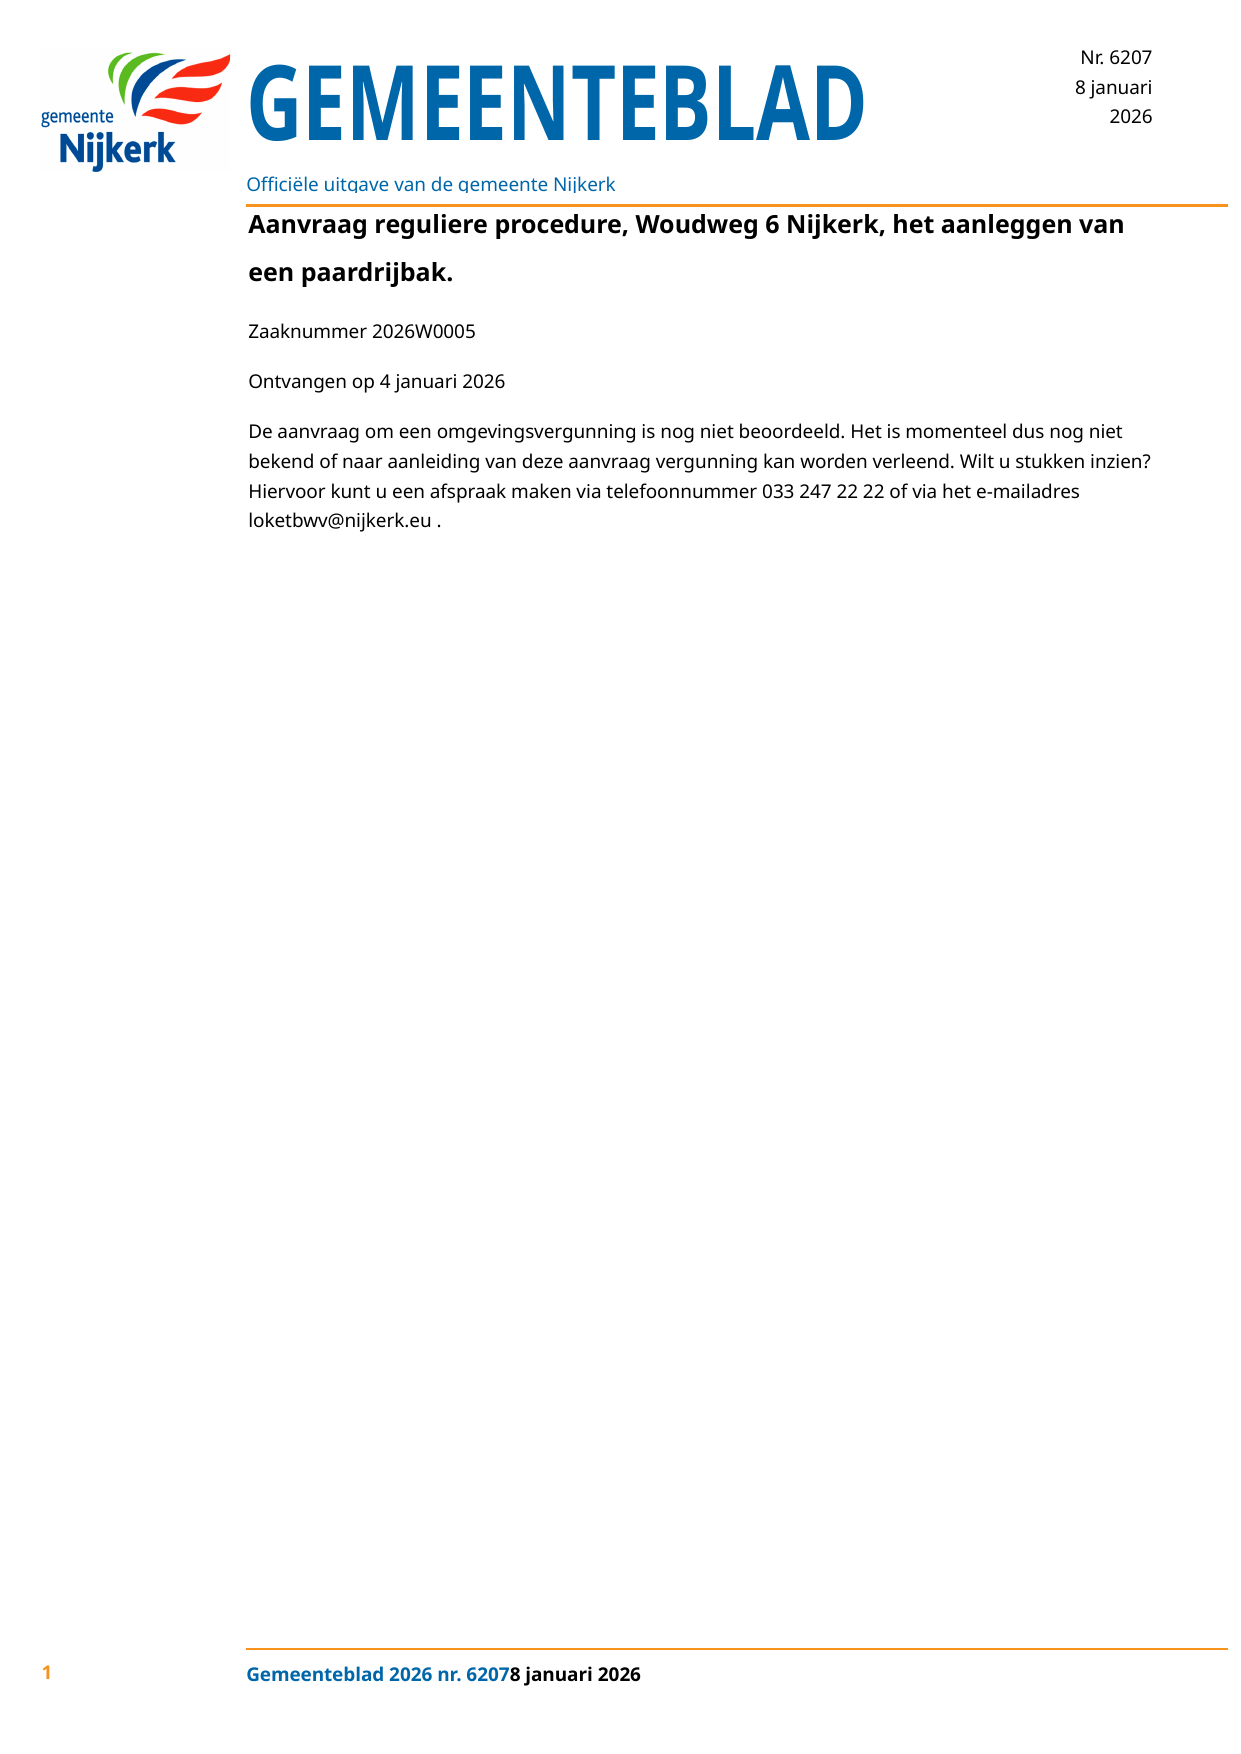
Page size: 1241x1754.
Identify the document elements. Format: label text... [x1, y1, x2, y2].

text De aanvraag om een omgevingsvergunning is nog niet beoordeeld. Het is momenteel dus nog niet bekend of naar aanleiding van deze aanvraag vergunning kan worden verleend. Wilt u stukken inzien? Hiervoor kunt u een afspraak maken via telefoonnummer 033 247 22 22 of via het e-mailadres loketbwv@nijkerk.eu . [248, 419, 1152, 533]
text Zaaknummer 2026W0005 [248, 318, 1152, 344]
text Aanvraag reguliere procedure, Woudweg 6 Nijkerk, het aanleggen van een paardrijbak. [248, 207, 1152, 288]
picture [41, 47, 231, 172]
text Ontvangen op 4 januari 2026 [248, 368, 1152, 394]
